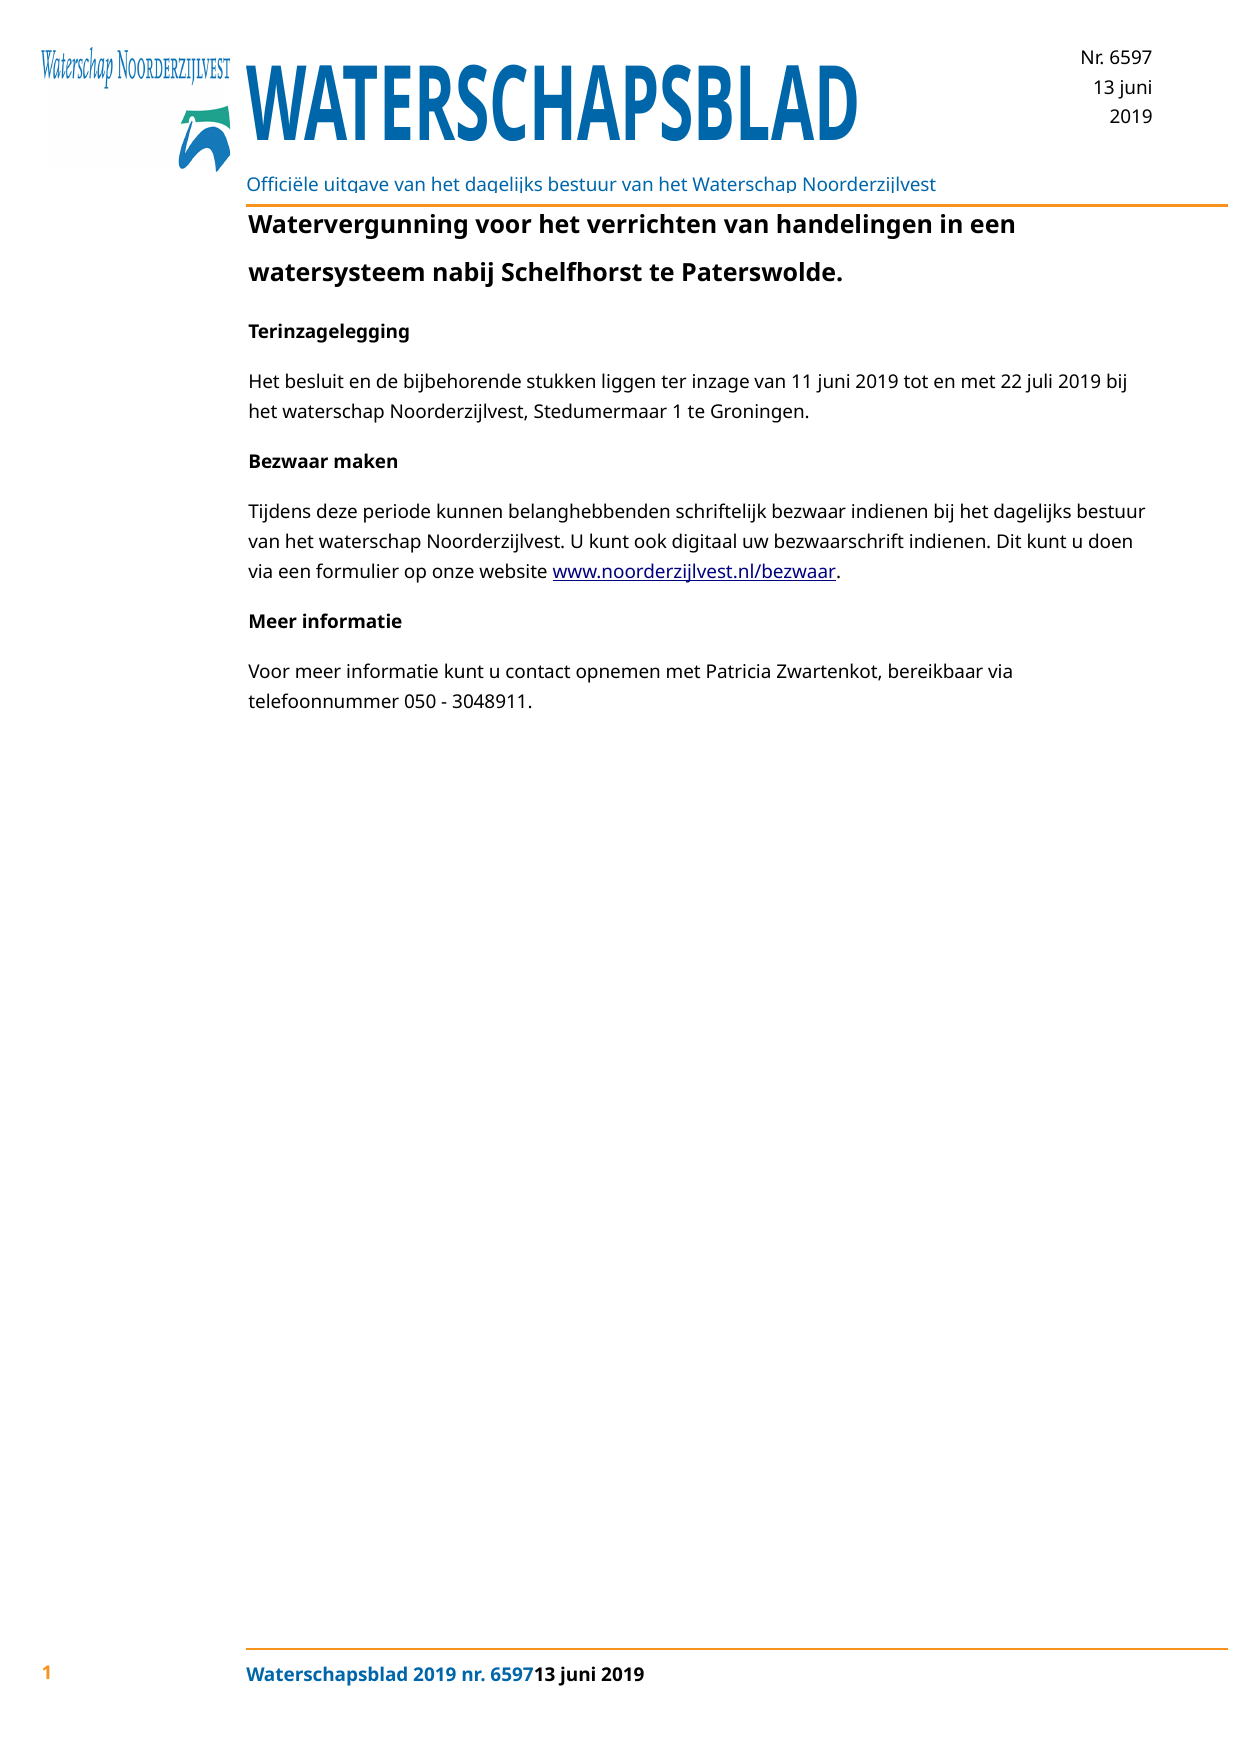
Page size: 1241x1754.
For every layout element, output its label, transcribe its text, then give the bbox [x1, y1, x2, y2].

text Watervergunning voor het verrichten van handelingen in een watersysteem nabij Schelfhorst te Paterswolde. [248, 207, 1152, 288]
text Voor meer informatie kunt u contact opnemen met Patricia Zwartenkot, bereikbaar via telefoonnummer 050 - 3048911. [248, 659, 1152, 714]
picture [41, 47, 231, 172]
text Het besluit en de bijbehorende stukken liggen ter inzage van 11 juni 2019 tot en met 22 juli 2019 bij het waterschap Noorderzijlvest, Stedumermaar 1 te Groningen. [248, 368, 1152, 424]
text Meer informatie [248, 608, 1152, 634]
text Bezwaar maken [248, 448, 1152, 474]
text Tijdens deze periode kunnen belanghebbenden schriftelijk bezwaar indienen bij het dagelijks bestuur van het waterschap Noorderzijlvest. U kunt ook digitaal uw bezwaarschrift indienen. Dit kunt u doen via een formulier op onze website www.noorderzijlvest.nl/bezwaar. [248, 499, 1152, 584]
text Terinzagelegging [248, 318, 1152, 344]
